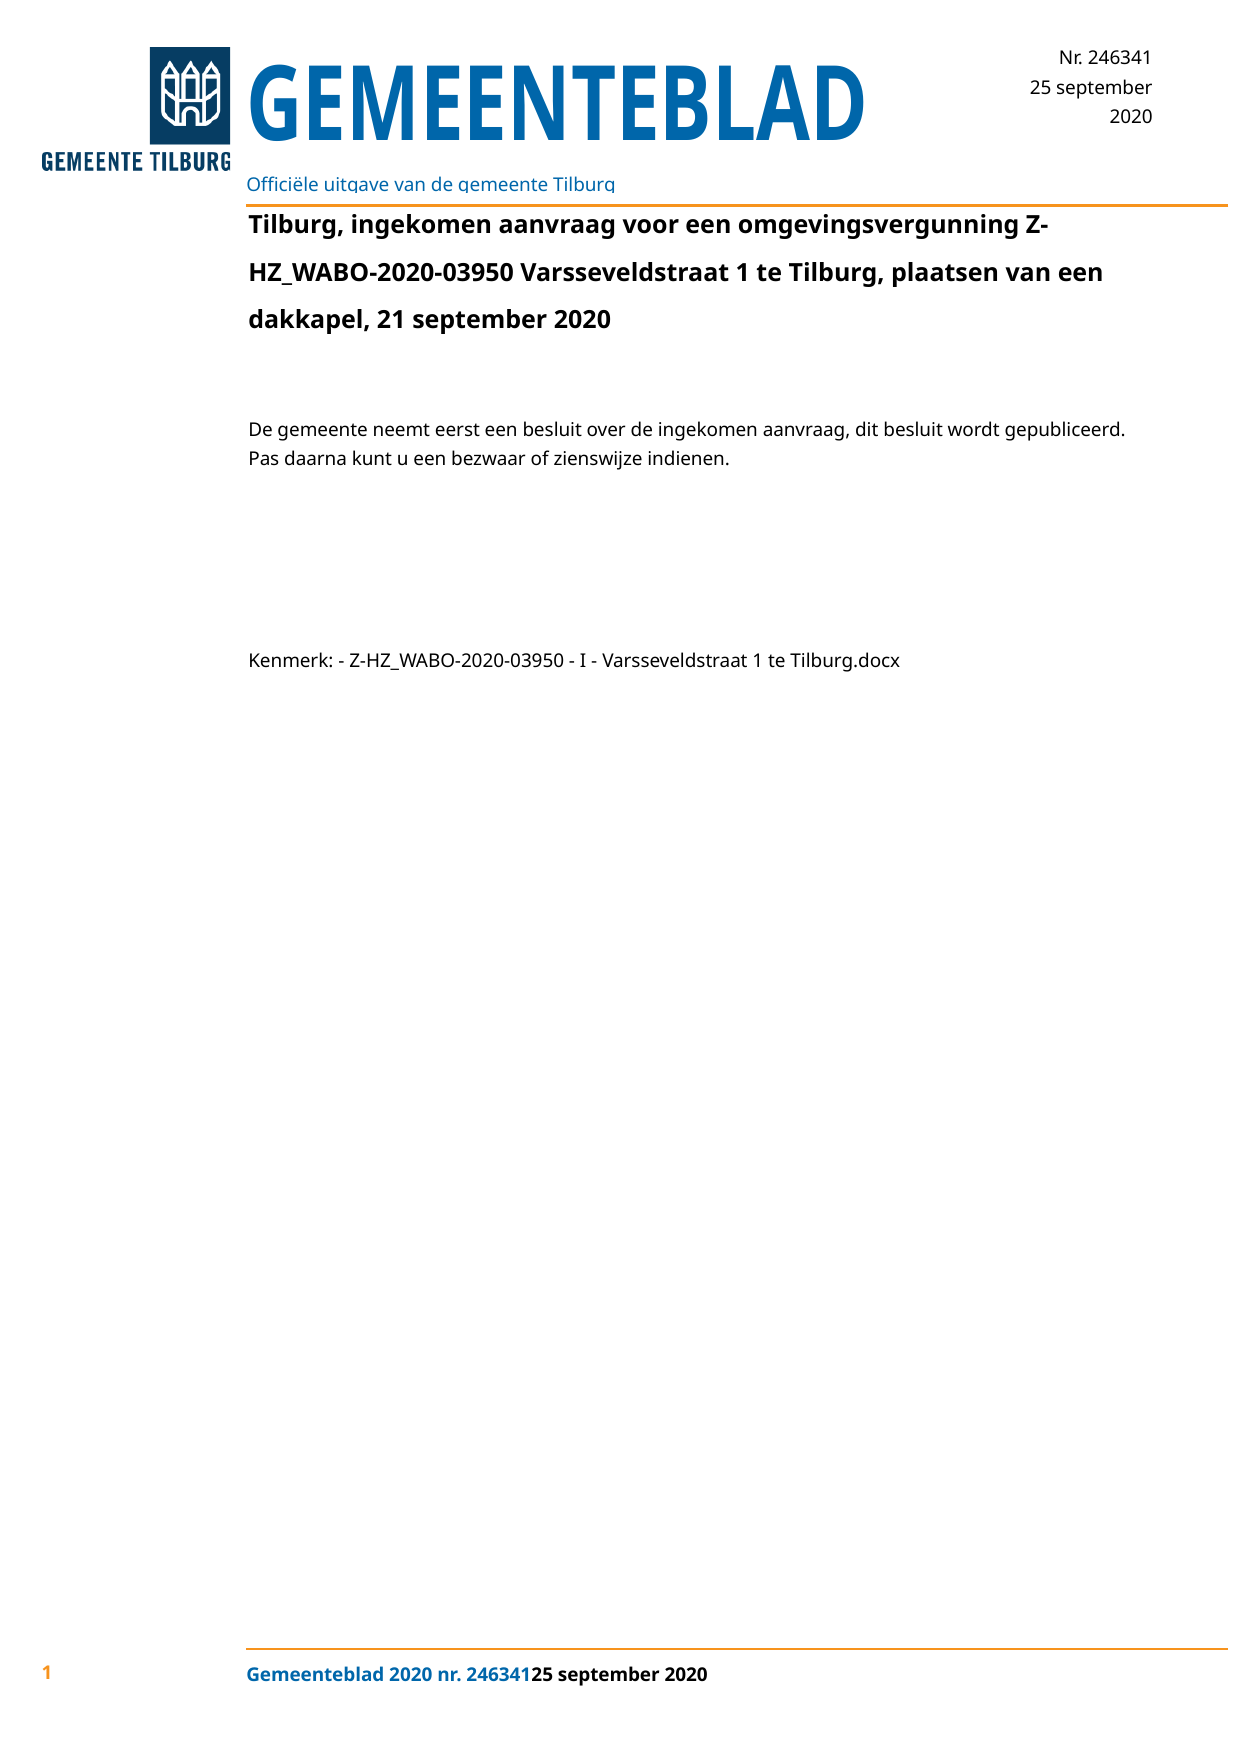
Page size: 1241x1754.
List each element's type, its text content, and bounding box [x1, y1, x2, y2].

text Kenmerk: - Z-HZ_WABO-2020-03950 - I - Varsseveldstraat 1 te Tilburg.docx [248, 647, 1152, 673]
text Tilburg, ingekomen aanvraag voor een omgevingsvergunning Z-HZ_WABO-2020-03950 Varsseveldstraat 1 te Tilburg, plaatsen van een dakkapel, 21 september 2020 [248, 207, 1152, 336]
picture [41, 47, 231, 172]
text De gemeente neemt eerst een besluit over de ingekomen aanvraag, dit besluit wordt gepubliceerd. Pas daarna kunt u een bezwaar of zienswijze indienen. [248, 416, 1152, 471]
